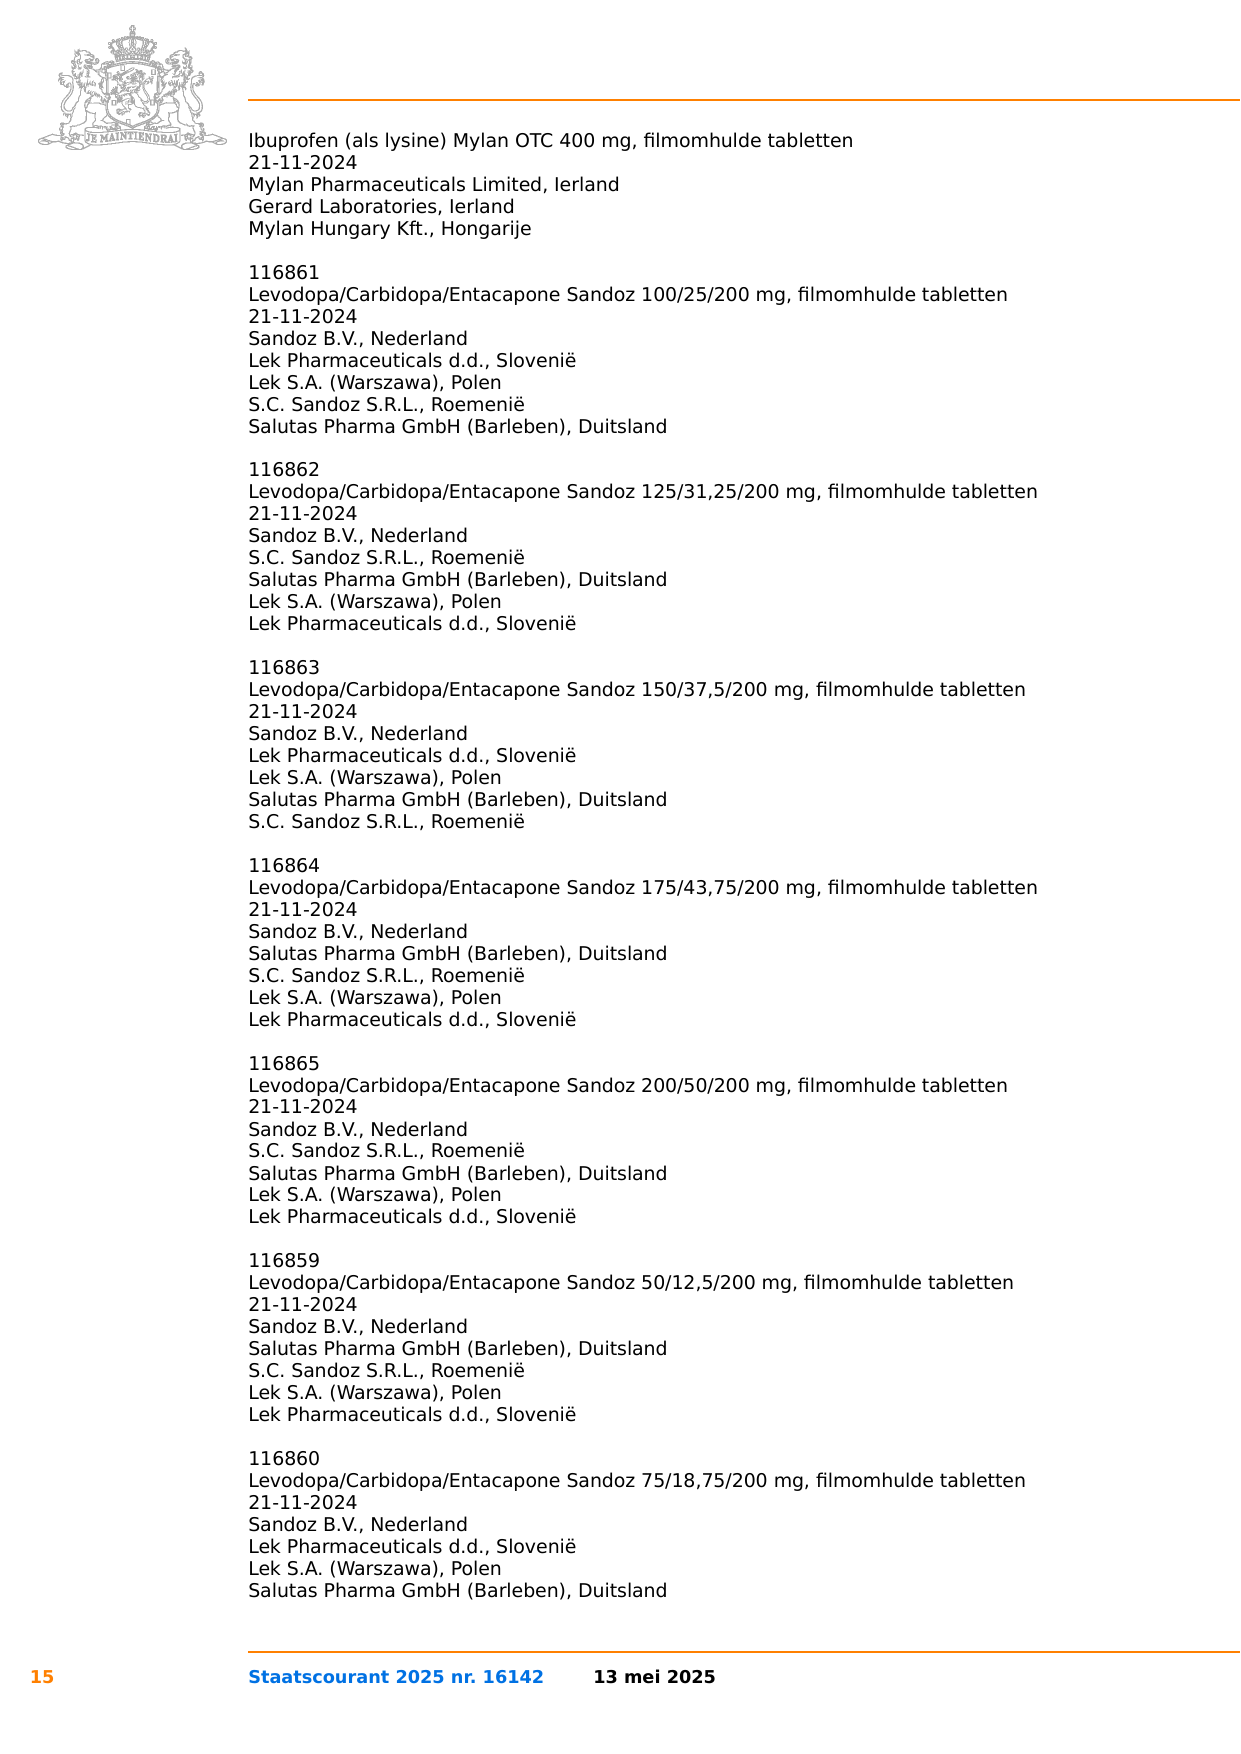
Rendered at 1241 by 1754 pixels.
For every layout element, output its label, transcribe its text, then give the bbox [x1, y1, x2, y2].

text Sandoz B.V., Nederland [248, 525, 1163, 547]
text Lek S.A. (Warszawa), Polen [248, 987, 1163, 1009]
text Levodopa/Carbidopa/Entacapone Sandoz 175/43,75/200 mg, filmomhulde tabletten [248, 877, 1163, 899]
text Gerard Laboratories, Ierland [248, 196, 1163, 218]
text Sandoz B.V., Nederland [248, 1118, 1163, 1140]
text Levodopa/Carbidopa/Entacapone Sandoz 200/50/200 mg, filmomhulde tabletten [248, 1074, 1163, 1096]
text 21-11-2024 [248, 1294, 1163, 1316]
text Sandoz B.V., Nederland [248, 723, 1163, 745]
text Salutas Pharma GmbH (Barleben), Duitsland [248, 1162, 1163, 1184]
text S.C. Sandoz S.R.L., Roemenië [248, 1140, 1163, 1162]
text Lek S.A. (Warszawa), Polen [248, 591, 1163, 613]
text Salutas Pharma GmbH (Barleben), Duitsland [248, 943, 1163, 965]
text 21-11-2024 [248, 701, 1163, 723]
text Lek Pharmaceuticals d.d., Slovenië [248, 613, 1163, 635]
text Lek Pharmaceuticals d.d., Slovenië [248, 745, 1163, 767]
picture [38, 25, 227, 150]
text 116859 [248, 1250, 1163, 1272]
text 21-11-2024 [248, 899, 1163, 921]
text Lek Pharmaceuticals d.d., Slovenië [248, 349, 1163, 372]
text 116865 [248, 1052, 1163, 1074]
text 21-11-2024 [248, 152, 1163, 174]
text 116864 [248, 855, 1163, 877]
text Sandoz B.V., Nederland [248, 1514, 1163, 1536]
text S.C. Sandoz S.R.L., Roemenië [248, 1360, 1163, 1382]
text 21-11-2024 [248, 1096, 1163, 1118]
text 21-11-2024 [248, 306, 1163, 328]
text Salutas Pharma GmbH (Barleben), Duitsland [248, 569, 1163, 591]
text 116861 [248, 262, 1163, 284]
text Mylan Hungary Kft., Hongarije [248, 218, 1163, 240]
text Levodopa/Carbidopa/Entacapone Sandoz 125/31,25/200 mg, filmomhulde tabletten [248, 481, 1163, 503]
text 116860 [248, 1448, 1163, 1470]
text 21-11-2024 [248, 1492, 1163, 1514]
text Lek Pharmaceuticals d.d., Slovenië [248, 1009, 1163, 1031]
text Salutas Pharma GmbH (Barleben), Duitsland [248, 1580, 1163, 1602]
text Lek S.A. (Warszawa), Polen [248, 1382, 1163, 1404]
text 116863 [248, 657, 1163, 679]
text Sandoz B.V., Nederland [248, 328, 1163, 349]
text Levodopa/Carbidopa/Entacapone Sandoz 50/12,5/200 mg, filmomhulde tabletten [248, 1272, 1163, 1294]
text Lek Pharmaceuticals d.d., Slovenië [248, 1206, 1163, 1228]
text S.C. Sandoz S.R.L., Roemenië [248, 811, 1163, 833]
text Salutas Pharma GmbH (Barleben), Duitsland [248, 1338, 1163, 1360]
text S.C. Sandoz S.R.L., Roemenië [248, 393, 1163, 416]
text Salutas Pharma GmbH (Barleben), Duitsland [248, 789, 1163, 811]
text 116862 [248, 459, 1163, 481]
text 21-11-2024 [248, 503, 1163, 525]
text Levodopa/Carbidopa/Entacapone Sandoz 75/18,75/200 mg, filmomhulde tabletten [248, 1470, 1163, 1492]
text Ibuprofen (als lysine) Mylan OTC 400 mg, filmomhulde tabletten [248, 130, 1163, 152]
text Sandoz B.V., Nederland [248, 921, 1163, 943]
text S.C. Sandoz S.R.L., Roemenië [248, 965, 1163, 987]
text Lek S.A. (Warszawa), Polen [248, 767, 1163, 789]
text Sandoz B.V., Nederland [248, 1316, 1163, 1338]
text Lek S.A. (Warszawa), Polen [248, 1558, 1163, 1580]
text Lek Pharmaceuticals d.d., Slovenië [248, 1404, 1163, 1426]
text S.C. Sandoz S.R.L., Roemenië [248, 547, 1163, 569]
text Salutas Pharma GmbH (Barleben), Duitsland [248, 416, 1163, 437]
text Lek S.A. (Warszawa), Polen [248, 372, 1163, 393]
text Lek S.A. (Warszawa), Polen [248, 1184, 1163, 1206]
text Levodopa/Carbidopa/Entacapone Sandoz 100/25/200 mg, filmomhulde tabletten [248, 284, 1163, 306]
text Levodopa/Carbidopa/Entacapone Sandoz 150/37,5/200 mg, filmomhulde tabletten [248, 679, 1163, 701]
text Lek Pharmaceuticals d.d., Slovenië [248, 1536, 1163, 1558]
text Mylan Pharmaceuticals Limited, Ierland [248, 174, 1163, 196]
